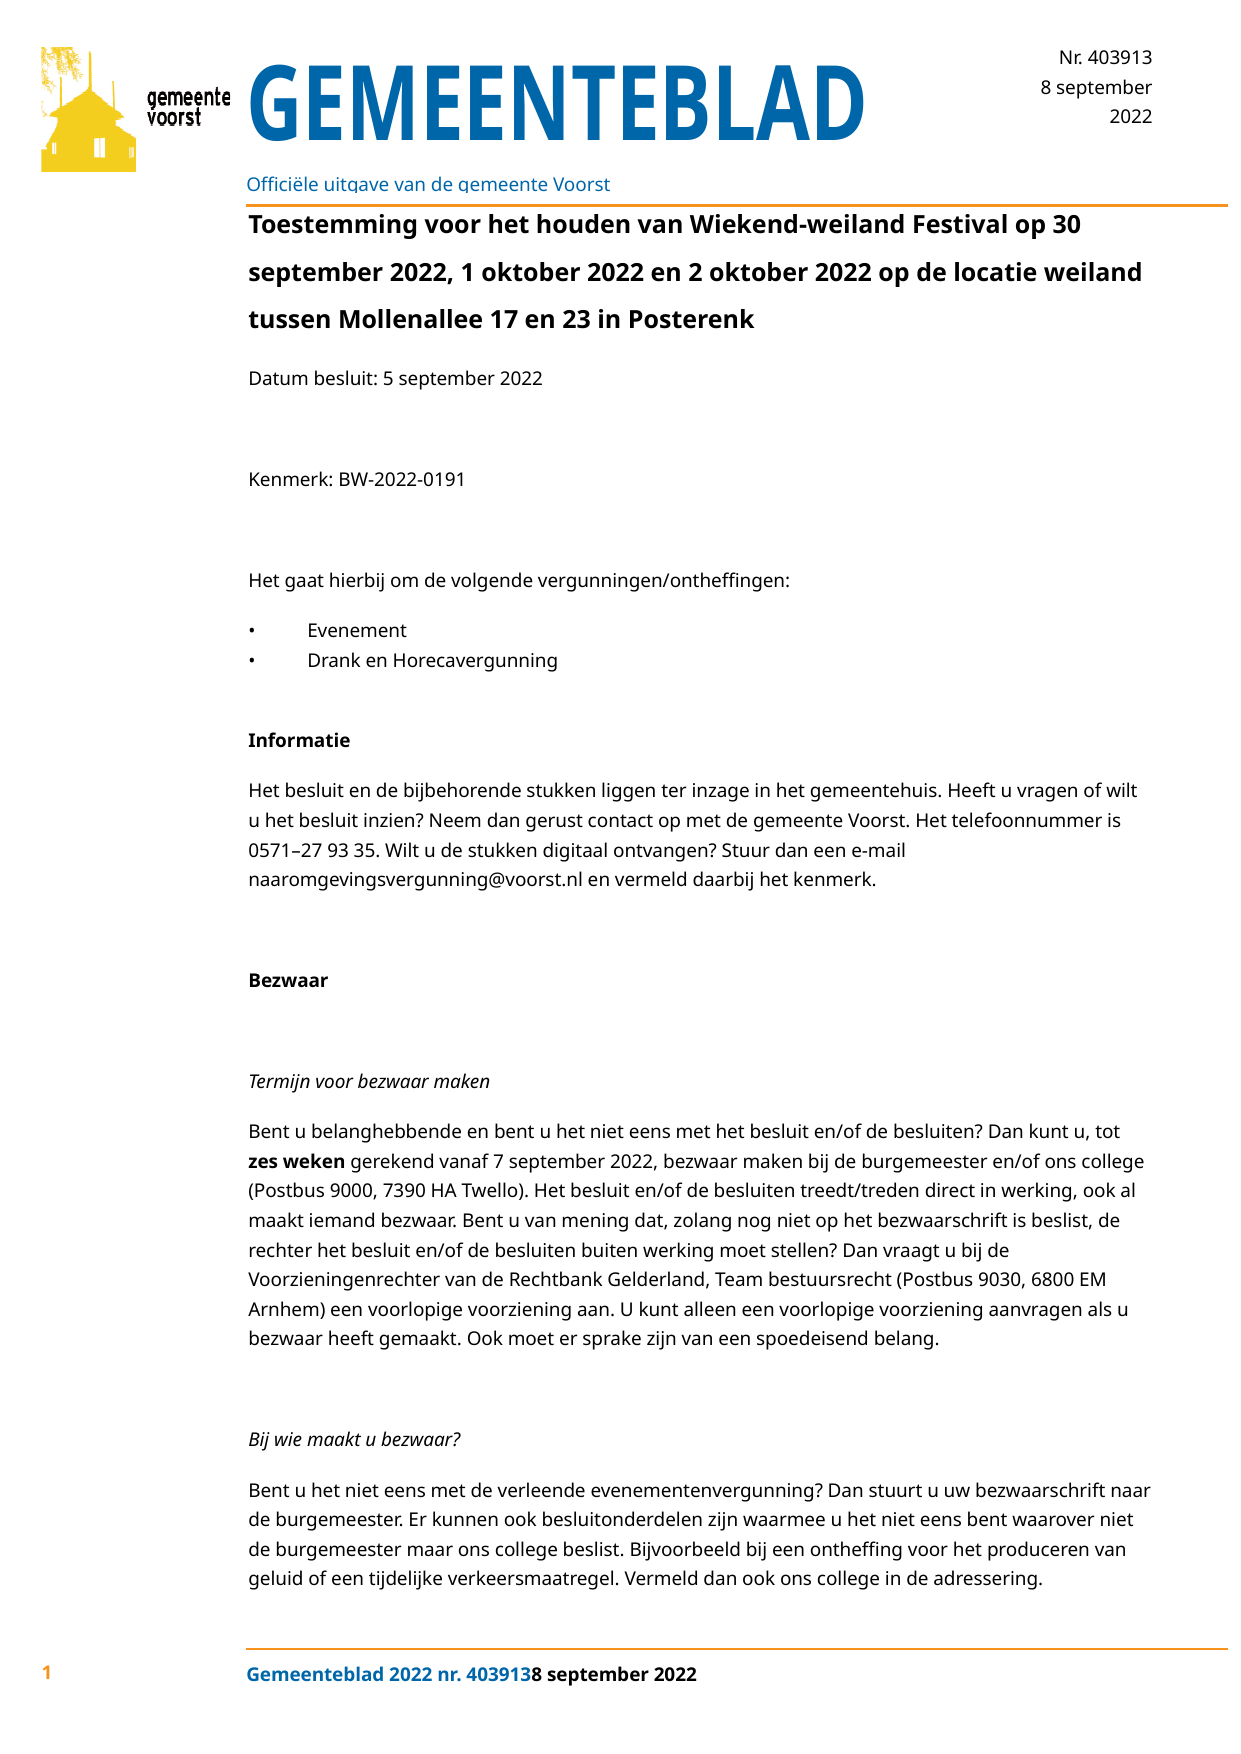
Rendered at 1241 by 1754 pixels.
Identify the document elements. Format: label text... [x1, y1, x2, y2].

text Toestemming voor het houden van Wiekend-weiland Festival op 30 september 2022, 1 oktober 2022 en 2 oktober 2022 op de locatie weiland tussen Mollenallee 17 en 23 in Posterenk [248, 207, 1152, 336]
text Het gaat hierbij om de volgende vergunningen/ontheffingen: [248, 567, 1152, 593]
text Informatie [248, 727, 1152, 753]
text Kenmerk: BW-2022-0191 [248, 466, 1152, 492]
list Evenement [248, 618, 1152, 643]
text Bij wie maakt u bezwaar? [248, 1426, 1152, 1452]
text Het besluit en de bijbehorende stukken liggen ter inzage in het gemeentehuis. Heeft u vragen of wilt u het besluit inzien? Neem dan gerust contact op met de gemeente Voorst. Het telefoonnummer is 0571–27 93 35. Wilt u de stukken digitaal ontvangen? Stuur dan een e-mail naaromgevingsvergunning@voorst.nl en vermeld daarbij het kenmerk. [248, 778, 1152, 892]
picture [41, 47, 231, 172]
text Datum besluit: 5 september 2022 [248, 366, 1152, 391]
list Drank en Horecavergunning [248, 647, 1152, 673]
text Bezwaar [248, 967, 1152, 993]
text Bent u het niet eens met de verleende evenementenvergunning? Dan stuurt u uw bezwaarschrift naar de burgemeester. Er kunnen ook besluitonderdelen zijn waarmee u het niet eens bent waarover niet de burgemeester maar ons college beslist. Bijvoorbeeld bij een ontheffing voor het produceren van geluid of een tijdelijke verkeersmaatregel. Vermeld dan ook ons college in de adressering. [248, 1477, 1152, 1591]
text Termijn voor bezwaar maken [248, 1068, 1152, 1094]
text Bent u belanghebbende en bent u het niet eens met het besluit en/of de besluiten? Dan kunt u, tot zes weken gerekend vanaf 7 september 2022, bezwaar maken bij de burgemeester en/of ons college (Postbus 9000, 7390 HA Twello). Het besluit en/of de besluiten treedt/treden direct in werking, ook al maakt iemand bezwaar. Bent u van mening dat, zolang nog niet op het bezwaarschrift is beslist, de rechter het besluit en/of de besluiten buiten werking moet stellen? Dan vraagt u bij de Voorzieningenrechter van de Rechtbank Gelderland, Team bestuursrecht (Postbus 9030, 6800 EM Arnhem) een voorlopige voorziening aan. U kunt alleen een voorlopige voorziening aanvragen als u bezwaar heeft gemaakt. Ook moet er sprake zijn van een spoedeisend belang. [248, 1118, 1152, 1351]
